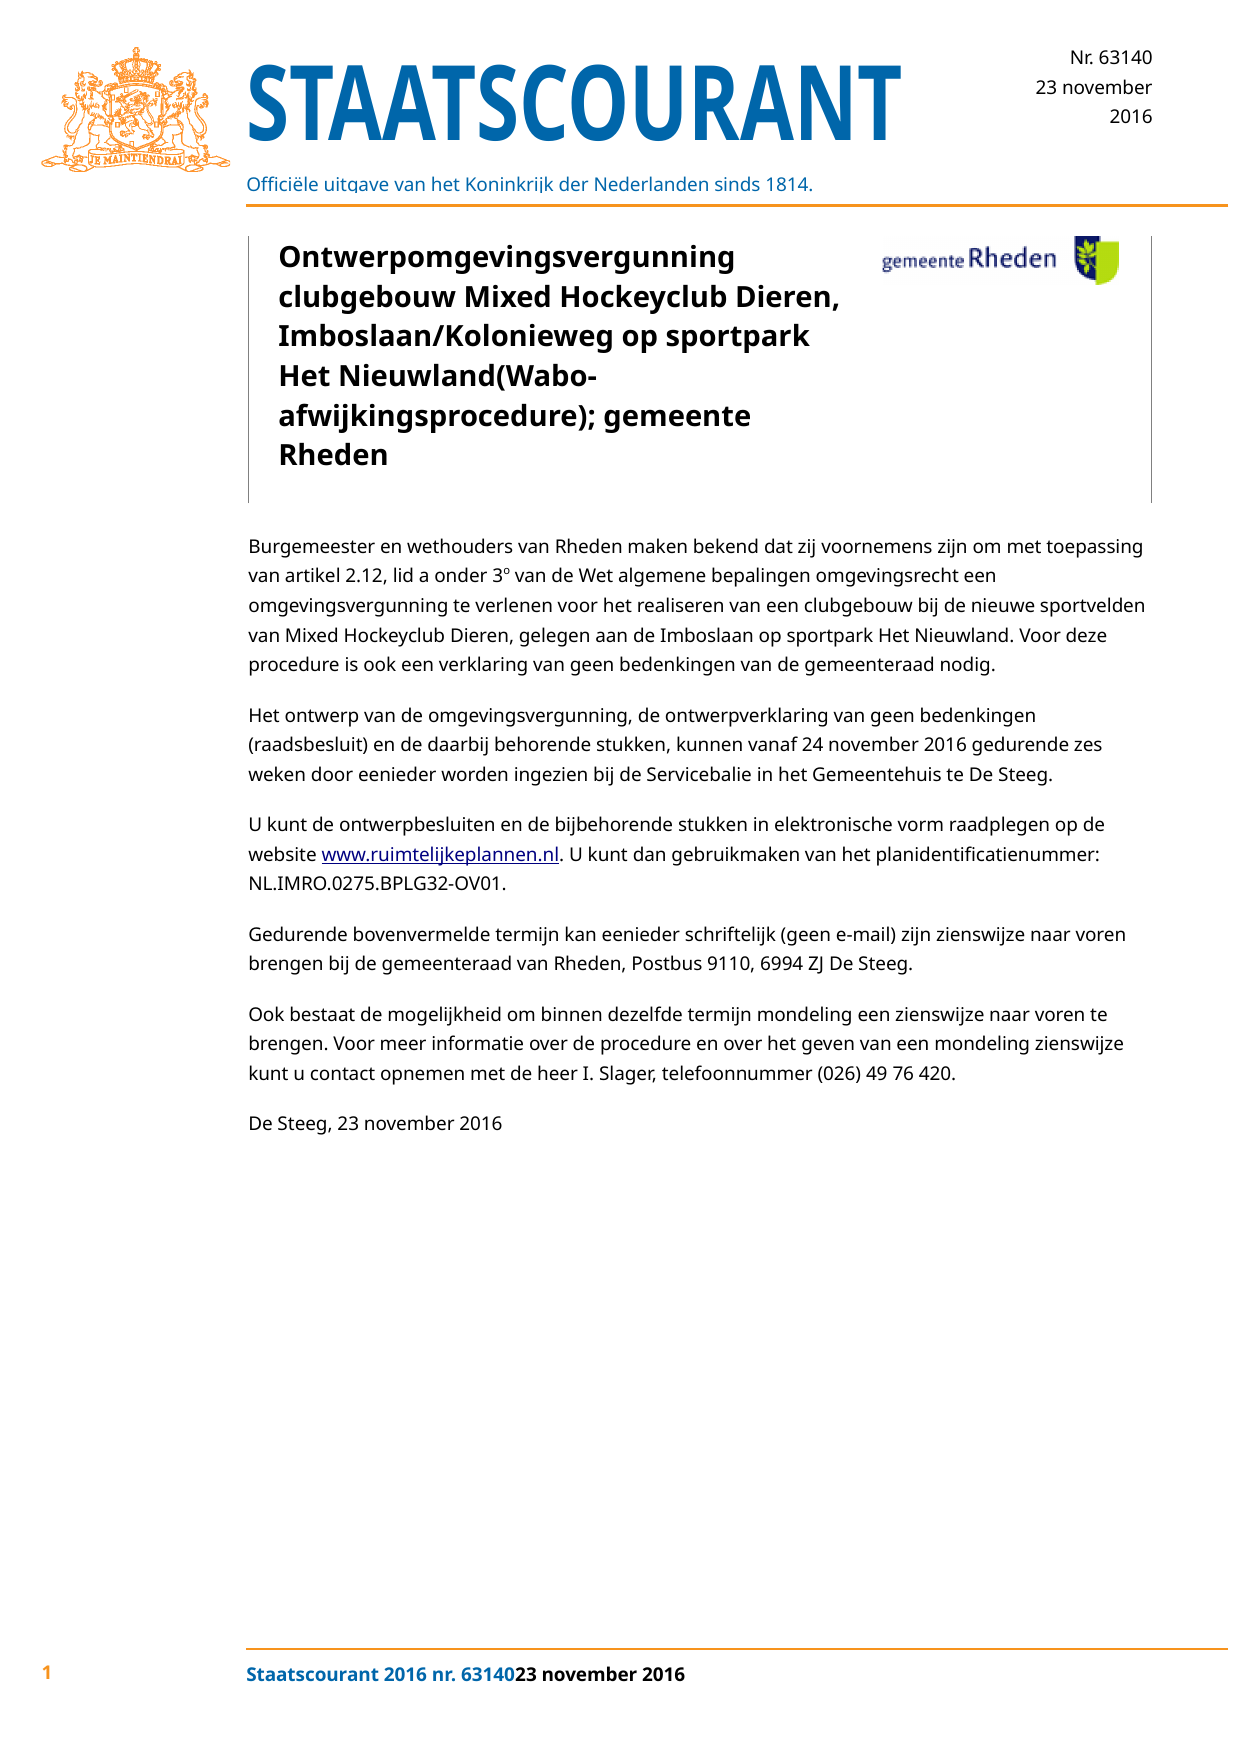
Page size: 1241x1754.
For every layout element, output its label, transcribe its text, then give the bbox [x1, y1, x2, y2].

text U kunt de ontwerpbesluiten en de bijbehorende stukken in elektronische vorm raadplegen op de website www.ruimtelijkeplannen.nl. U kunt dan gebruikmaken van het planidentificatienummer: NL.IMRO.0275.BPLG32-OV01. [248, 811, 1152, 896]
text Het ontwerp van de omgevingsvergunning, de ontwerpverklaring van geen bedenkingen (raadsbesluit) en de daarbij behorende stukken, kunnen vanaf 24 november 2016 gedurende zes weken door eenieder worden ingezien bij de Servicebalie in het Gemeentehuis te De Steeg. [248, 702, 1152, 787]
text Burgemeester en wethouders van Rheden maken bekend dat zij voornemens zijn om met toepassing van artikel 2.12, lid a onder 3o van de Wet algemene bepalingen omgevingsrecht een omgevingsvergunning te verlenen voor het realiseren van een clubgebouw bij de nieuwe sportvelden van Mixed Hockeyclub Dieren, gelegen aan de Imboslaan op sportpark Het Nieuwland. Voor deze procedure is ook een verklaring van geen bedenkingen van de gemeenteraad nodig. [248, 533, 1152, 677]
text De Steeg, 23 november 2016 [248, 1111, 1152, 1136]
table_header Ontwerpomgevingsvergunning clubgebouw Mixed Hockeyclub Dieren, Imboslaan/Kolonieweg op sportpark Het Nieuwland(Wabo-afwijkingsprocedure); gemeente Rheden [249, 236, 850, 503]
picture [882, 236, 1119, 285]
picture [41, 47, 231, 172]
text Gedurende bovenvermelde termijn kan eenieder schriftelijk (geen e-mail) zijn zienswijze naar voren brengen bij de gemeenteraad van Rheden, Postbus 9110, 6994 ZJ De Steeg. [248, 921, 1152, 976]
table_header [850, 236, 1151, 503]
text Ook bestaat de mogelijkheid om binnen dezelfde termijn mondeling een zienswijze naar voren te brengen. Voor meer informatie over de procedure en over het geven van een mondeling zienswijze kunt u contact opnemen met de heer I. Slager, telefoonnummer (026) 49 76 420. [248, 1001, 1152, 1086]
